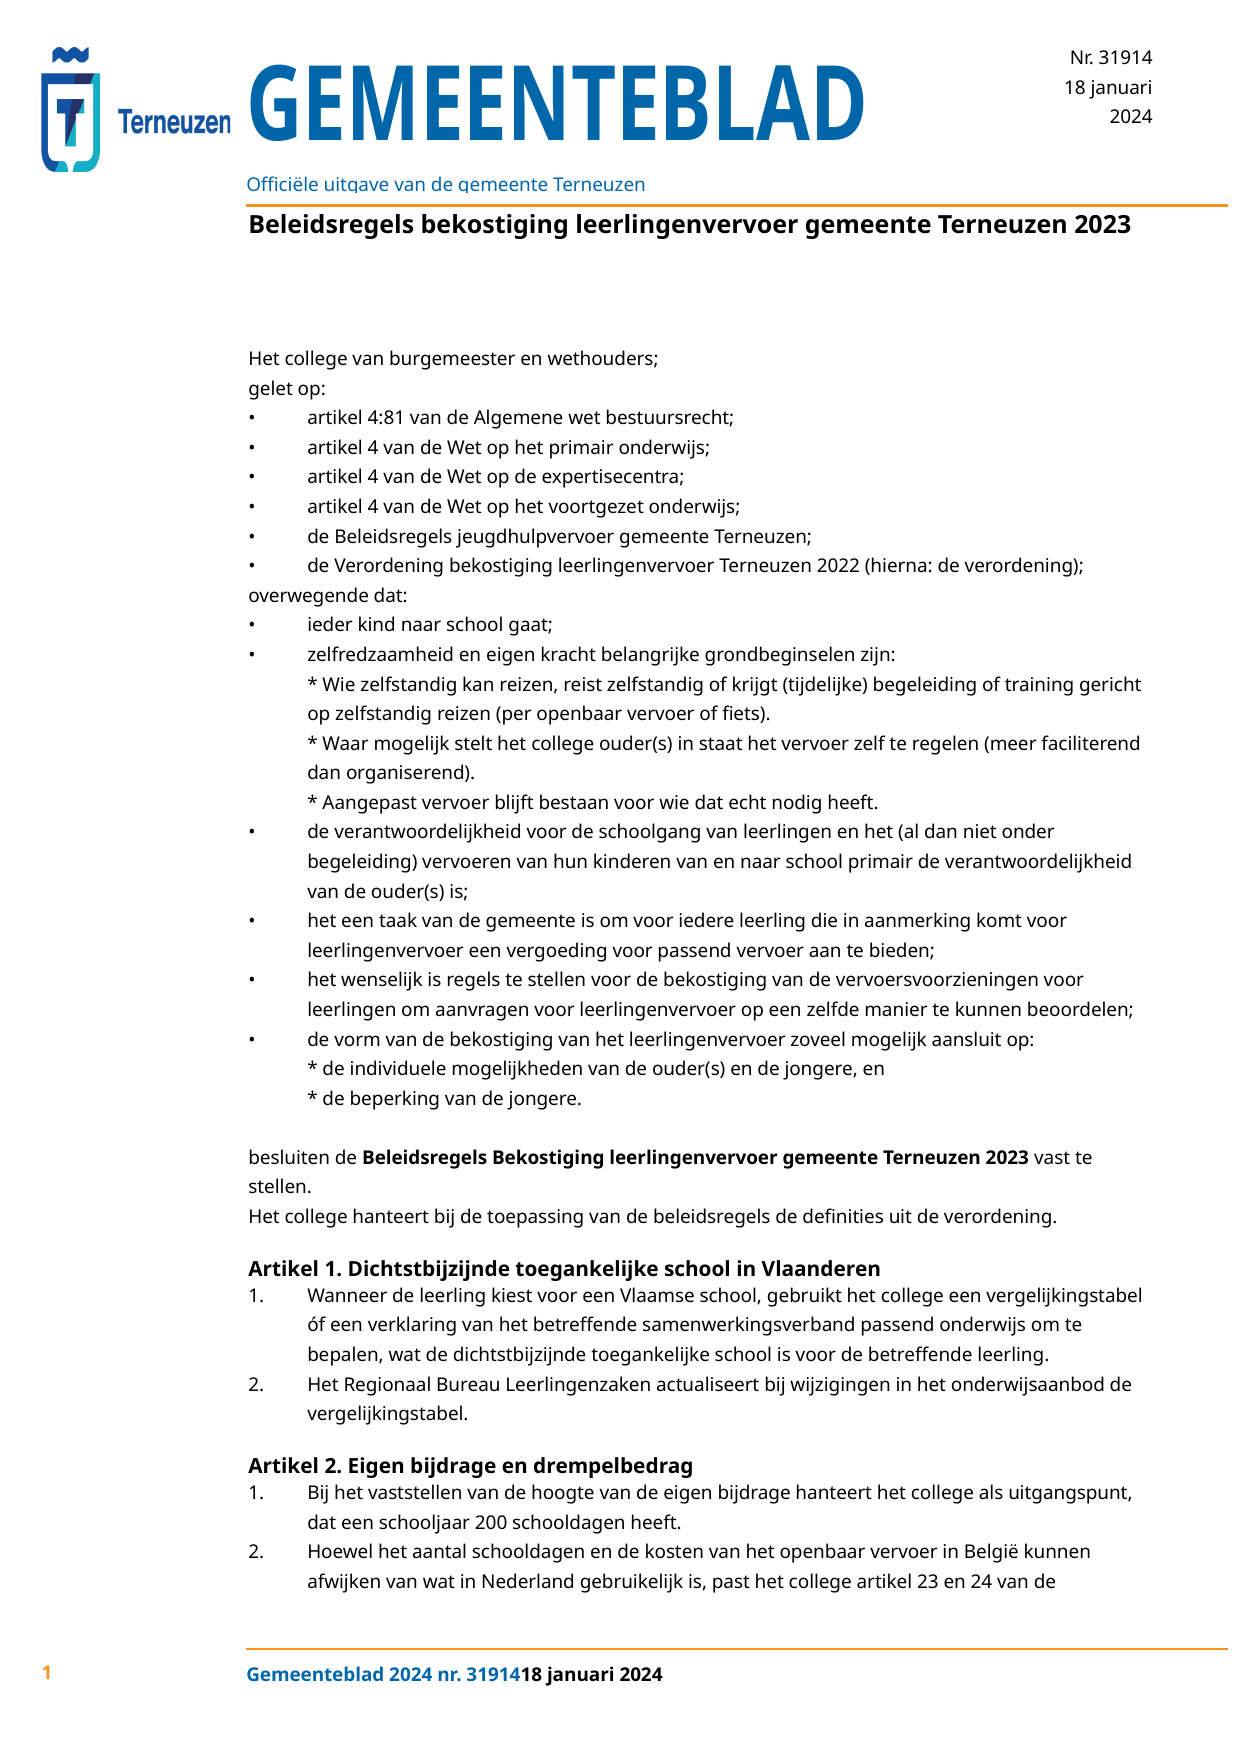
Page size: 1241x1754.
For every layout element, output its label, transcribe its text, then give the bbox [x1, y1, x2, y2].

text Artikel 2. Eigen bijdrage en drempelbedrag [248, 1451, 1152, 1479]
list zelfredzaamheid en eigen kracht belangrijke grondbeginselen zijn: [248, 641, 1152, 667]
list * de beperking van de jongere. [248, 1085, 1152, 1111]
text Het college van burgemeester en wethouders; [248, 345, 1152, 371]
picture [41, 47, 231, 172]
list het een taak van de gemeente is om voor iedere leerling die in aanmerking komt voor leerlingenvervoer een vergoeding voor passend vervoer aan te bieden; [248, 907, 1152, 963]
list de verantwoordelijkheid voor de schoolgang van leerlingen en het (al dan niet onder begeleiding) vervoeren van hun kinderen van en naar school primair de verantwoordelijkheid van de ouder(s) is; [248, 819, 1152, 903]
list de vorm van de bekostiging van het leerlingenvervoer zoveel mogelijk aansluit op: [248, 1026, 1152, 1051]
list Hoewel het aantal schooldagen en de kosten van het openbaar vervoer in België kunnen afwijken van wat in Nederland gebruikelijk is, past het college artikel 23 en 24 van de [248, 1538, 1152, 1594]
text overwegende dat: [248, 582, 1152, 608]
list artikel 4 van de Wet op het voortgezet onderwijs; [248, 493, 1152, 519]
list ieder kind naar school gaat; [248, 612, 1152, 637]
text besluiten de Beleidsregels Bekostiging leerlingenvervoer gemeente Terneuzen 2023 vast te stellen. [248, 1144, 1152, 1199]
list * Waar mogelijk stelt het college ouder(s) in staat het vervoer zelf te regelen (meer faciliterend dan organiserend). [248, 730, 1152, 785]
list Het Regionaal Bureau Leerlingenzaken actualiseert bij wijzigingen in het onderwijsaanbod de vergelijkingstabel. [248, 1371, 1152, 1426]
list artikel 4:81 van de Algemene wet bestuursrecht; [248, 404, 1152, 430]
list * Wie zelfstandig kan reizen, reist zelfstandig of krijgt (tijdelijke) begeleiding of training gericht op zelfstandig reizen (per openbaar vervoer of fiets). [248, 671, 1152, 726]
list Bij het vaststellen van de hoogte van de eigen bijdrage hanteert het college als uitgangspunt, dat een schooljaar 200 schooldagen heeft. [248, 1479, 1152, 1534]
text Artikel 1. Dichtstbijzijnde toegankelijke school in Vlaanderen [248, 1254, 1152, 1282]
list * de individuele mogelijkheden van de ouder(s) en de jongere, en [248, 1055, 1152, 1081]
list het wenselijk is regels te stellen voor de bekostiging van de vervoersvoorzieningen voor leerlingen om aanvragen voor leerlingenvervoer op een zelfde manier te kunnen beoordelen; [248, 967, 1152, 1022]
list de Beleidsregels jeugdhulpvervoer gemeente Terneuzen; [248, 523, 1152, 548]
text Beleidsregels bekostiging leerlingenvervoer gemeente Terneuzen 2023 [248, 207, 1152, 241]
text gelet op: [248, 375, 1152, 401]
list Wanneer de leerling kiest voor een Vlaamse school, gebruikt het college een vergelijkingstabel óf een verklaring van het betreffende samenwerkingsverband passend onderwijs om te bepalen, wat de dichtstbijzijnde toegankelijke school is voor de betreffende leerling. [248, 1282, 1152, 1367]
text Het college hanteert bij de toepassing van de beleidsregels de definities uit de verordening. [248, 1203, 1152, 1229]
list de Verordening bekostiging leerlingenvervoer Terneuzen 2022 (hierna: de verordening); [248, 552, 1152, 578]
list artikel 4 van de Wet op de expertisecentra; [248, 464, 1152, 489]
list * Aangepast vervoer blijft bestaan voor wie dat echt nodig heeft. [248, 789, 1152, 815]
list artikel 4 van de Wet op het primair onderwijs; [248, 434, 1152, 460]
